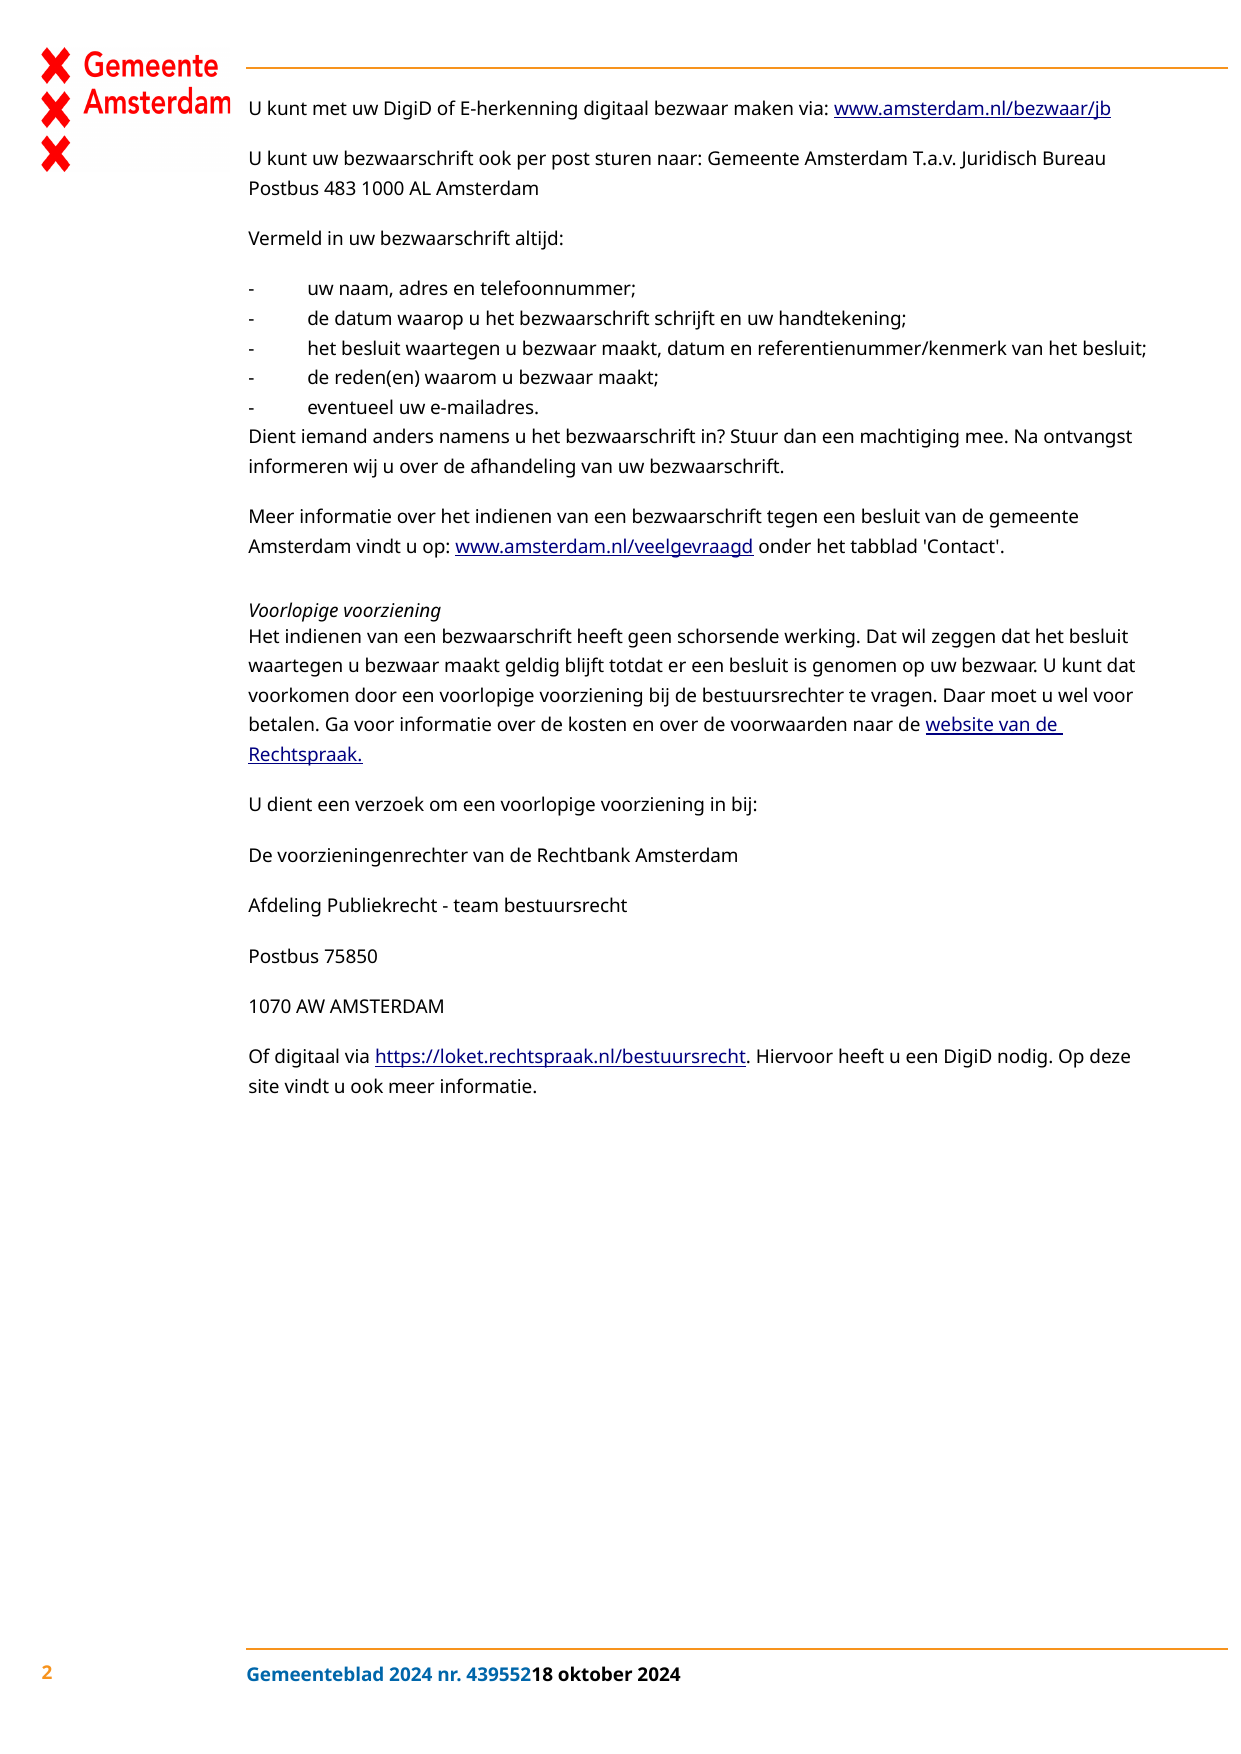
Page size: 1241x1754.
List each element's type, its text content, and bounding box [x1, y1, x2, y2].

picture [41, 47, 231, 172]
text Postbus 75850 [248, 943, 1152, 968]
text Afdeling Publiekrecht - team bestuursrecht [248, 892, 1152, 918]
text Meer informatie over het indienen van een bezwaarschrift tegen een besluit van de gemeente Amsterdam vindt u op: www.amsterdam.nl/veelgevraagd onder het tabblad 'Contact'. [248, 503, 1152, 559]
list het besluit waartegen u bezwaar maakt, datum en referentienummer/kenmerk van het besluit; [248, 335, 1152, 361]
text U kunt uw bezwaarschrift ook per post sturen naar: Gemeente Amsterdam T.a.v. Juridisch Bureau Postbus 483 1000 AL Amsterdam [248, 145, 1152, 201]
list uw naam, adres en telefoonnummer; [248, 276, 1152, 301]
list de reden(en) waarom u bezwaar maakt; [248, 364, 1152, 390]
text Dient iemand anders namens u het bezwaarschrift in? Stuur dan een machtiging mee. Na ontvangst informeren wij u over de afhandeling van uw bezwaarschrift. [248, 423, 1152, 479]
text U dient een verzoek om een voorlopige voorziening in bij: [248, 792, 1152, 817]
text Of digitaal via https://loket.rechtspraak.nl/bestuursrecht. Hiervoor heeft u een DigiD nodig. Op deze site vindt u ook meer informatie. [248, 1044, 1152, 1099]
text Het indienen van een bezwaarschrift heeft geen schorsende werking. Dat wil zeggen dat het besluit waartegen u bezwaar maakt geldig blijft totdat er een besluit is genomen op uw bezwaar. U kunt dat voorkomen door een voorlopige voorziening bij de bestuursrechter te vragen. Daar moet u wel voor betalen. Ga voor informatie over de kosten en over de voorwaarden naar de website van de Rechtspraak. [248, 623, 1152, 767]
text 1070 AW AMSTERDAM [248, 993, 1152, 1019]
text De voorzieningenrechter van de Rechtbank Amsterdam [248, 842, 1152, 868]
text Vermeld in uw bezwaarschrift altijd: [248, 225, 1152, 251]
text U kunt met uw DigiD of E-herkenning digitaal bezwaar maken via: www.amsterdam.nl/bezwaar/jb [248, 95, 1152, 121]
list de datum waarop u het bezwaarschrift schrijft en uw handtekening; [248, 305, 1152, 331]
list eventueel uw e-mailadres. [248, 394, 1152, 420]
text Voorlopige voorziening [248, 597, 1152, 623]
